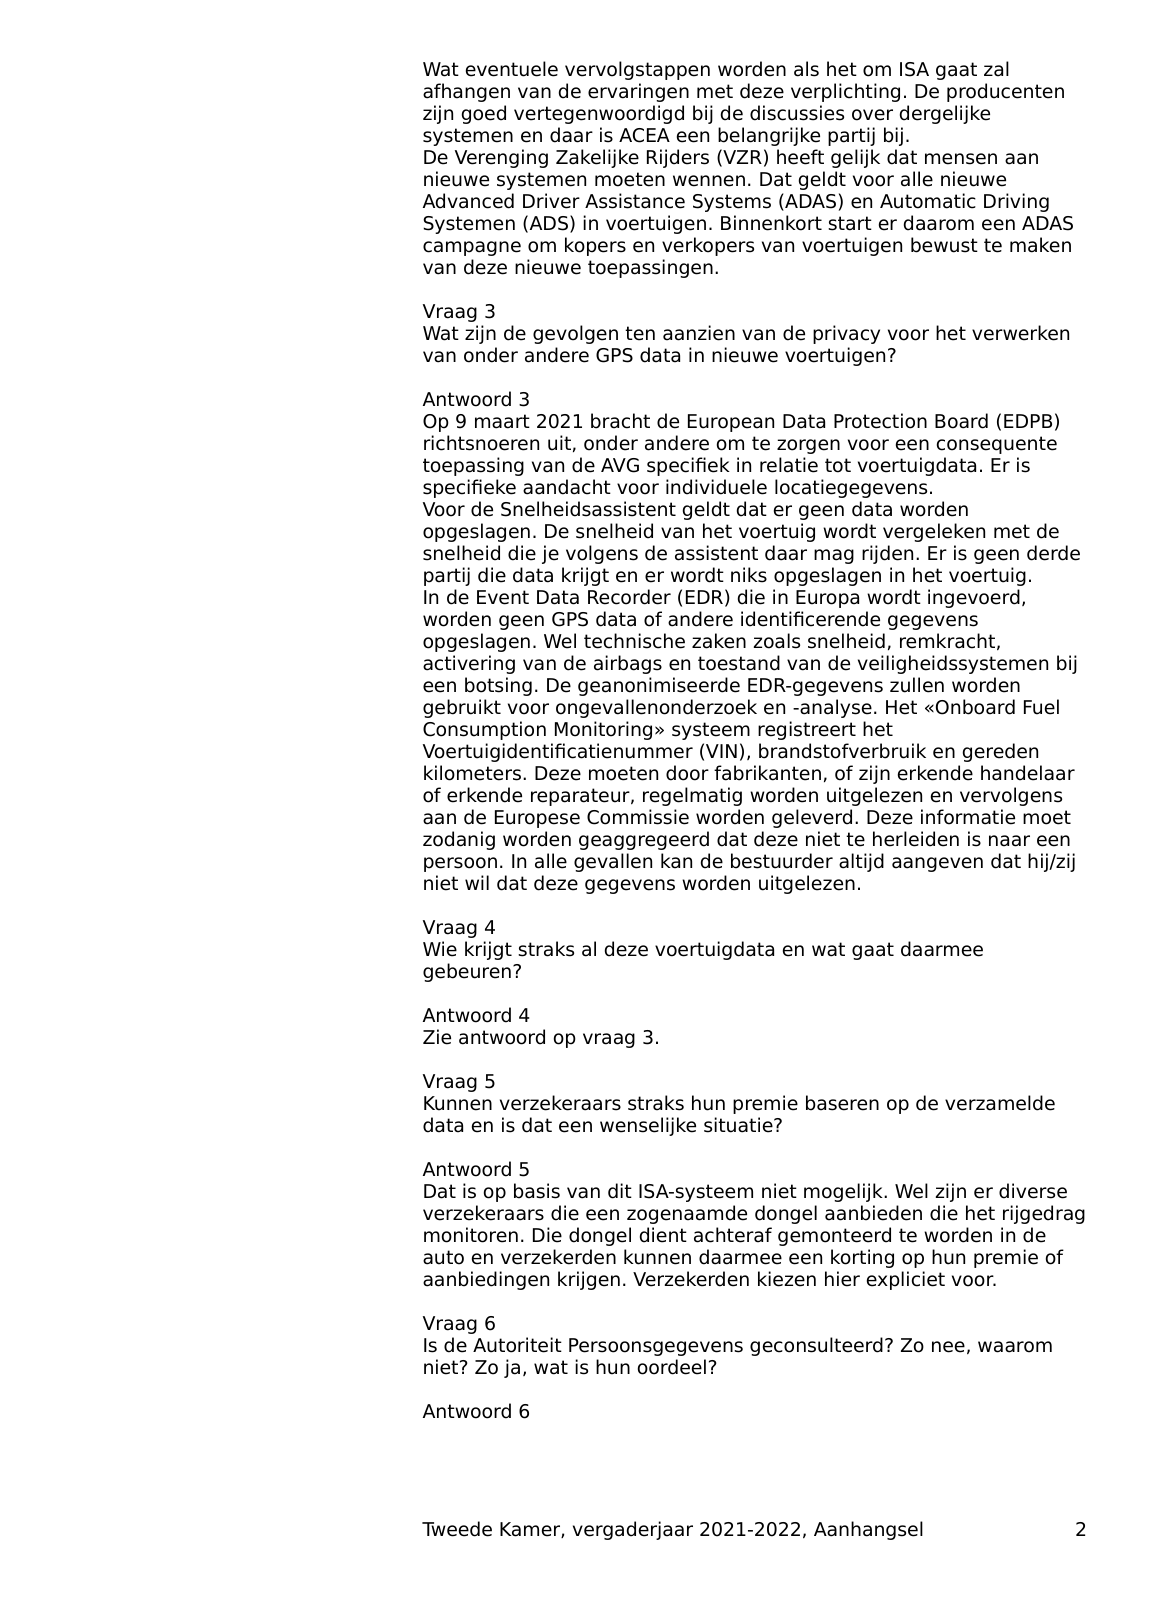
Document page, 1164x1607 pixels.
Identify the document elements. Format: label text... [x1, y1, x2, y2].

text Kunnen verzekeraars straks hun premie baseren op de verzamelde data en is dat een wenselijke situatie? [422, 1093, 1087, 1137]
text De Verenging Zakelijke Rijders (VZR) heeft gelijk dat mensen aan nieuwe systemen moeten wennen. Dat geldt voor alle nieuwe Advanced Driver Assistance Systems (ADAS) en Automatic Driving Systemen (ADS) in voertuigen. Binnenkort start er daarom een ADAS campagne om kopers en verkopers van voertuigen bewust te maken van deze nieuwe toepassingen. [422, 147, 1087, 279]
text Voor de Snelheidsassistent geldt dat er geen data worden opgeslagen. De snelheid van het voertuig wordt vergeleken met de snelheid die je volgens de assistent daar mag rijden. Er is geen derde partij die data krijgt en er wordt niks opgeslagen in het voertuig. [422, 499, 1087, 587]
text Vraag 4 [422, 917, 1087, 939]
text In de Event Data Recorder (EDR) die in Europa wordt ingevoerd, worden geen GPS data of andere identificerende gegevens opgeslagen. Wel technische zaken zoals snelheid, remkracht, activering van de airbags en toestand van de veiligheidssystemen bij een botsing. De geanonimiseerde EDR-gegevens zullen worden gebruikt voor ongevallenonderzoek en -analyse. Het «Onboard Fuel Consumption Monitoring» systeem registreert het Voertuigidentificatienummer (VIN), brandstofverbruik en gereden kilometers. Deze moeten door fabrikanten, of zijn erkende handelaar of erkende reparateur, regelmatig worden uitgelezen en vervolgens aan de Europese Commissie worden geleverd. Deze informatie moet zodanig worden geaggregeerd dat deze niet te herleiden is naar een persoon. In alle gevallen kan de bestuurder altijd aangeven dat hij/zij niet wil dat deze gegevens worden uitgelezen. [422, 587, 1087, 895]
text Vraag 6 [422, 1313, 1087, 1335]
text Antwoord 6 [422, 1401, 1087, 1423]
text Dat is op basis van dit ISA-systeem niet mogelijk. Wel zijn er diverse verzekeraars die een zogenaamde dongel aanbieden die het rijgedrag monitoren. Die dongel dient achteraf gemonteerd te worden in de auto en verzekerden kunnen daarmee een korting op hun premie of aanbiedingen krijgen. Verzekerden kiezen hier expliciet voor. [422, 1181, 1087, 1291]
text Wat eventuele vervolgstappen worden als het om ISA gaat zal afhangen van de ervaringen met deze verplichting. De producenten zijn goed vertegenwoordigd bij de discussies over dergelijke systemen en daar is ACEA een belangrijke partij bij. [422, 59, 1087, 147]
text Op 9 maart 2021 bracht de European Data Protection Board (EDPB) richtsnoeren uit, onder andere om te zorgen voor een consequente toepassing van de AVG specifiek in relatie tot voertuigdata. Er is specifieke aandacht voor individuele locatiegegevens. [422, 411, 1087, 499]
text Zie antwoord op vraag 3. [422, 1027, 1087, 1049]
text Wie krijgt straks al deze voertuigdata en wat gaat daarmee gebeuren? [422, 939, 1087, 983]
text Is de Autoriteit Persoonsgegevens geconsulteerd? Zo nee, waarom niet? Zo ja, wat is hun oordeel? [422, 1335, 1087, 1379]
text Vraag 3 [422, 301, 1087, 323]
text Antwoord 5 [422, 1159, 1087, 1181]
text Antwoord 4 [422, 1005, 1087, 1027]
text Antwoord 3 [422, 389, 1087, 411]
text Vraag 5 [422, 1071, 1087, 1093]
text Wat zijn de gevolgen ten aanzien van de privacy voor het verwerken van onder andere GPS data in nieuwe voertuigen? [422, 323, 1087, 367]
